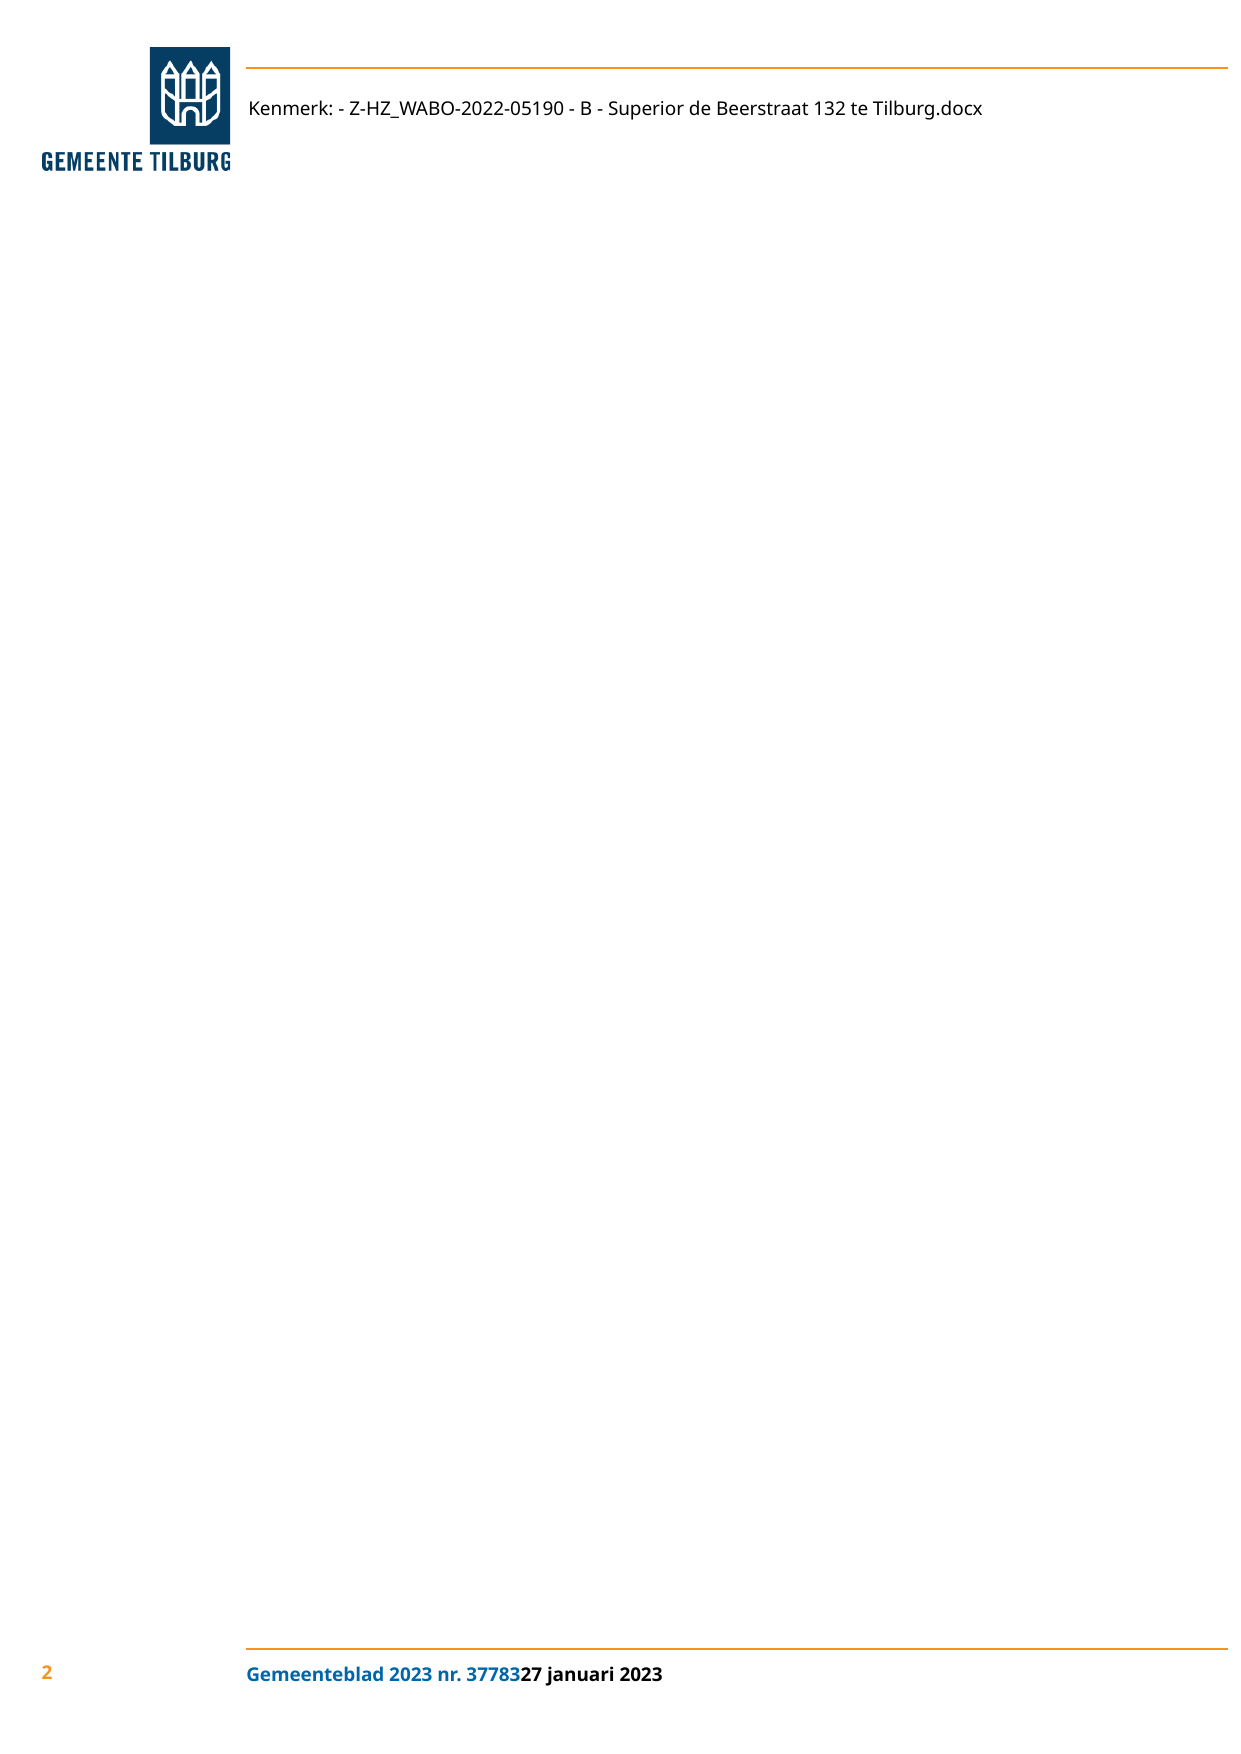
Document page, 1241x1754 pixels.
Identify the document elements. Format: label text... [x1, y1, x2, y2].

picture [41, 47, 231, 172]
text Kenmerk: - Z-HZ_WABO-2022-05190 - B - Superior de Beerstraat 132 te Tilburg.docx [248, 95, 1152, 121]
